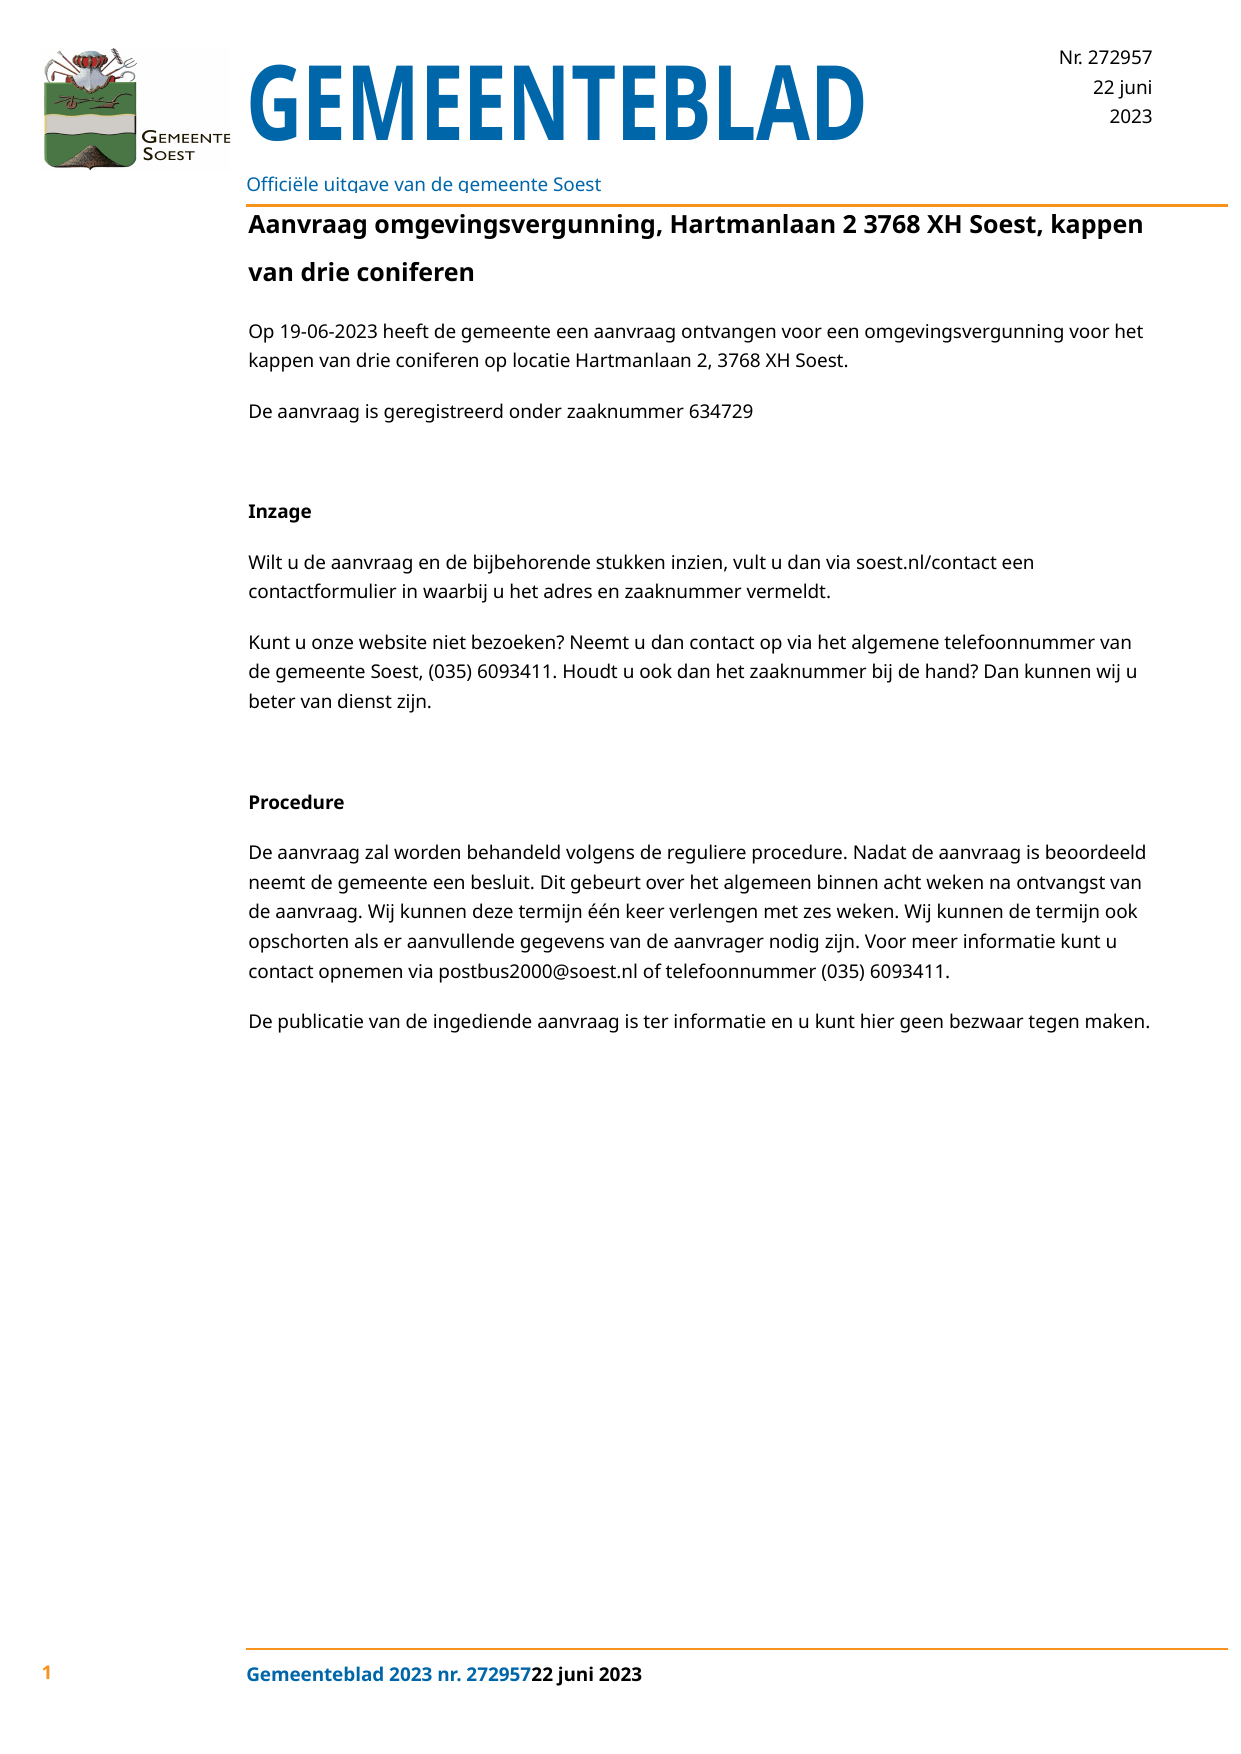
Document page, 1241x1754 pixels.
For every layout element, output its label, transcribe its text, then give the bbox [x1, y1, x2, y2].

text De aanvraag is geregistreerd onder zaaknummer 634729 [248, 398, 1152, 424]
picture [41, 47, 231, 172]
text Procedure [248, 789, 1152, 815]
text Inzage [248, 499, 1152, 524]
text Aanvraag omgevingsvergunning, Hartmanlaan 2 3768 XH Soest, kappen van drie coniferen [248, 207, 1152, 288]
text De aanvraag zal worden behandeld volgens de reguliere procedure. Nadat de aanvraag is beoordeeld neemt de gemeente een besluit. Dit gebeurt over het algemeen binnen acht weken na ontvangst van de aanvraag. Wij kunnen deze termijn één keer verlengen met zes weken. Wij kunnen de termijn ook opschorten als er aanvullende gegevens van de aanvrager nodig zijn. Voor meer informatie kunt u contact opnemen via postbus2000@soest.nl of telefoonnummer (035) 6093411. [248, 839, 1152, 984]
text Kunt u onze website niet bezoeken? Neemt u dan contact op via het algemene telefoonnummer van de gemeente Soest, (035) 6093411. Houdt u ook dan het zaaknummer bij de hand? Dan kunnen wij u beter van dienst zijn. [248, 629, 1152, 714]
text Op 19-06-2023 heeft de gemeente een aanvraag ontvangen voor een omgevingsvergunning voor het kappen van drie coniferen op locatie Hartmanlaan 2, 3768 XH Soest. [248, 318, 1152, 373]
text Wilt u de aanvraag en de bijbehorende stukken inzien, vult u dan via soest.nl/contact een contactformulier in waarbij u het adres en zaaknummer vermeldt. [248, 549, 1152, 604]
text De publicatie van de ingediende aanvraag is ter informatie en u kunt hier geen bezwaar tegen maken. [248, 1008, 1152, 1034]
